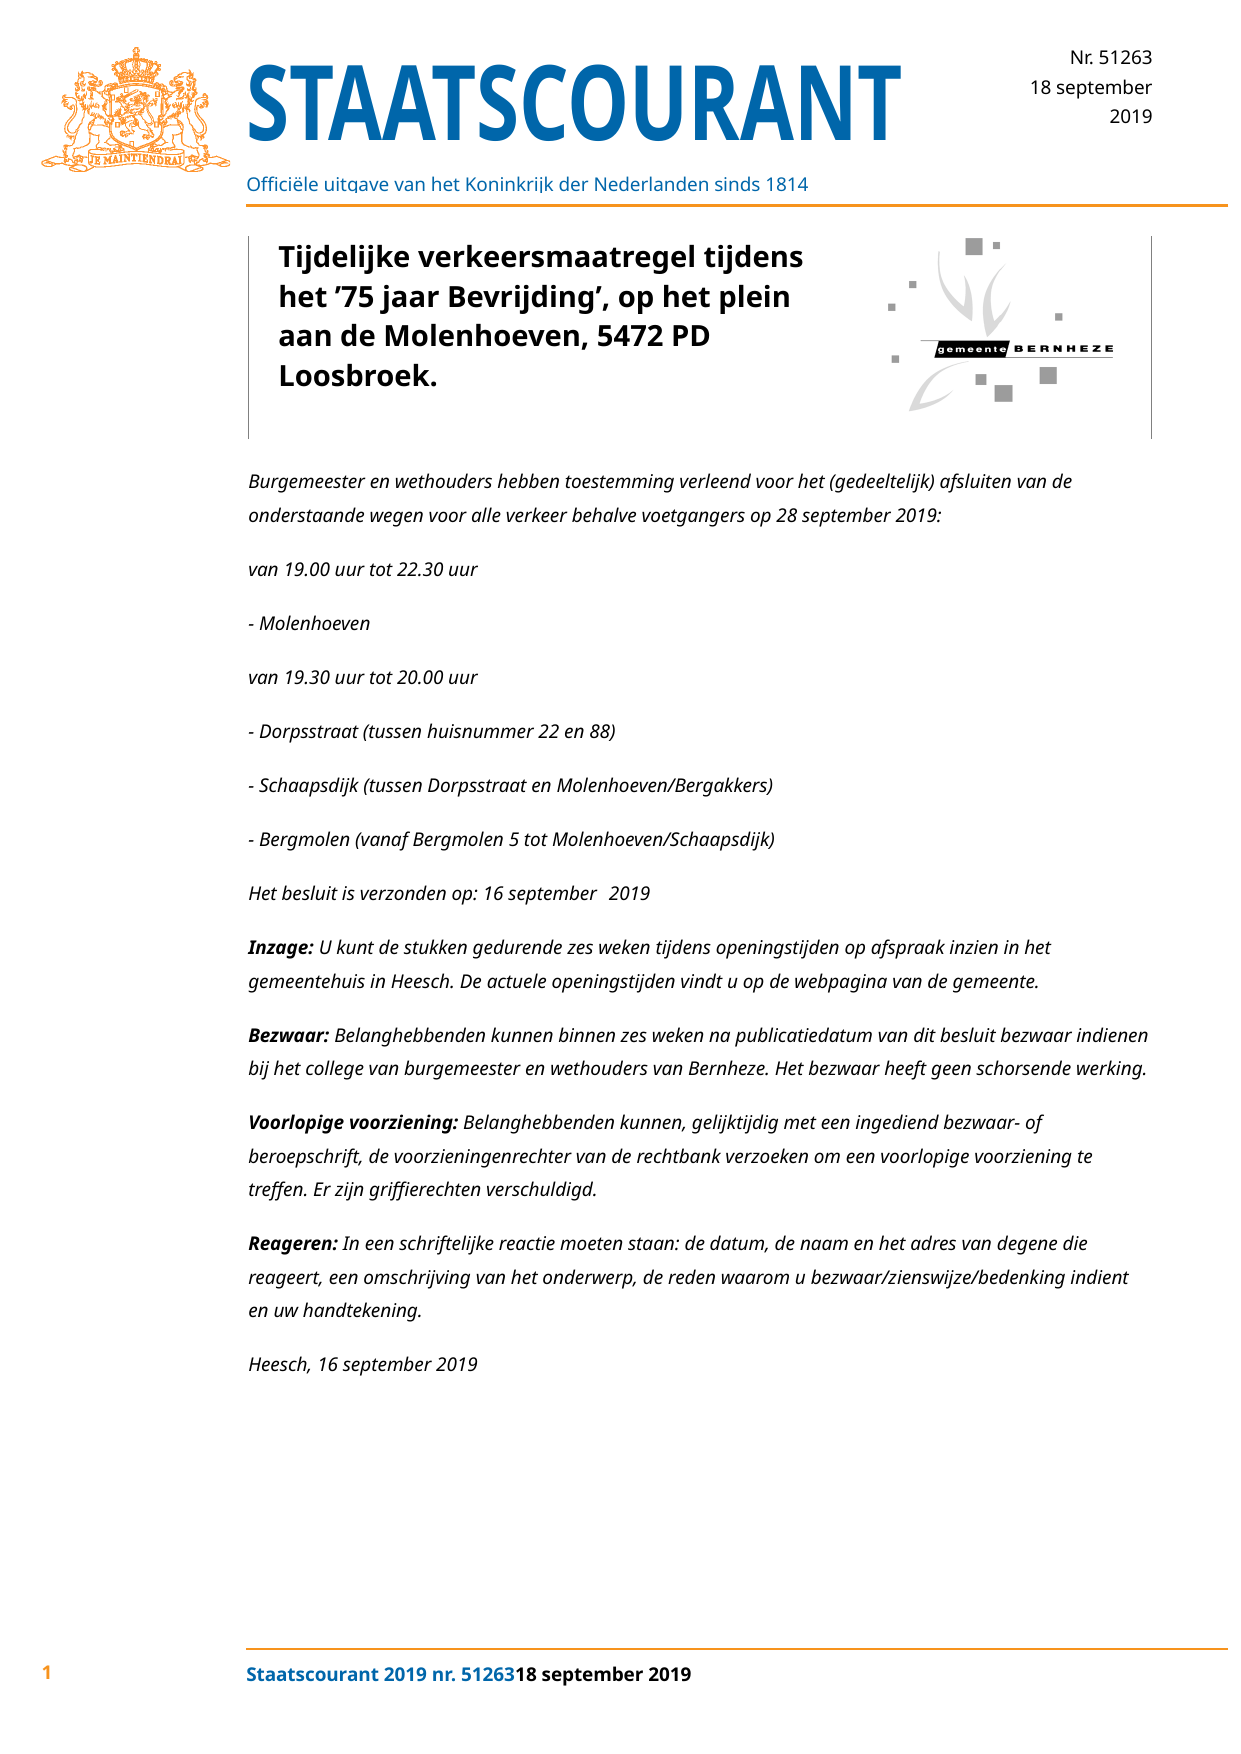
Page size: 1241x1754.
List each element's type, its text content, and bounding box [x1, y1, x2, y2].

table_header Tijdelijke verkeersmaatregel tijdens het ’75 jaar Bevrijding’, op het plein aan de Molenhoeven, 5472 PD Loosbroek. [249, 236, 850, 439]
text Reageren: In een schriftelijke reactie moeten staan: de datum, de naam en het adres van degene die reageert, een omschrijving van het onderwerp, de reden waarom u bezwaar/zienswijze/bedenking indient en uw handtekening. [248, 1231, 1152, 1323]
text - Bergmolen (vanaf Bergmolen 5 tot Molenhoeven/Schaapsdijk) [248, 826, 1152, 852]
text Voorlopige voorziening: Belanghebbenden kunnen, gelijktijdig met een ingediend bezwaar- of beroepschrift, de voorzieningenrechter van de rechtbank verzoeken om een voorlopige voorziening te treffen. Er zijn griffierechten verschuldigd. [248, 1109, 1152, 1202]
text - Dorpsstraat (tussen huisnummer 22 en 88) [248, 718, 1152, 744]
table_header [850, 414, 1151, 439]
text van 19.00 uur tot 22.30 uur [248, 556, 1152, 582]
text - Molenhoeven [248, 610, 1152, 636]
text Burgemeester en wethouders hebben toestemming verleend voor het (gedeeltelijk) afsluiten van de onderstaande wegen voor alle verkeer behalve voetgangers op 28 september 2019: [248, 469, 1152, 528]
text Het besluit is verzonden op: 16 september 2019 [248, 881, 1152, 906]
text Bezwaar: Belanghebbenden kunnen binnen zes weken na publicatiedatum van dit besluit bezwaar indienen bij het college van burgemeester en wethouders van Bernheze. Het bezwaar heeft geen schorsende werking. [248, 1022, 1152, 1081]
picture [41, 47, 231, 172]
text - Schaapsdijk (tussen Dorpsstraat en Molenhoeven/Bergakkers) [248, 772, 1152, 798]
text Inzage: U kunt de stukken gedurende zes weken tijdens openingstijden op afspraak inzien in het gemeentehuis in Heesch. De actuele openingstijden vindt u op de webpagina van de gemeente. [248, 934, 1152, 994]
table_header [1115, 236, 1151, 413]
picture [886, 236, 1115, 414]
table_header [850, 236, 886, 413]
text van 19.30 uur tot 20.00 uur [248, 664, 1152, 690]
text Heesch, 16 september 2019 [248, 1351, 1152, 1377]
